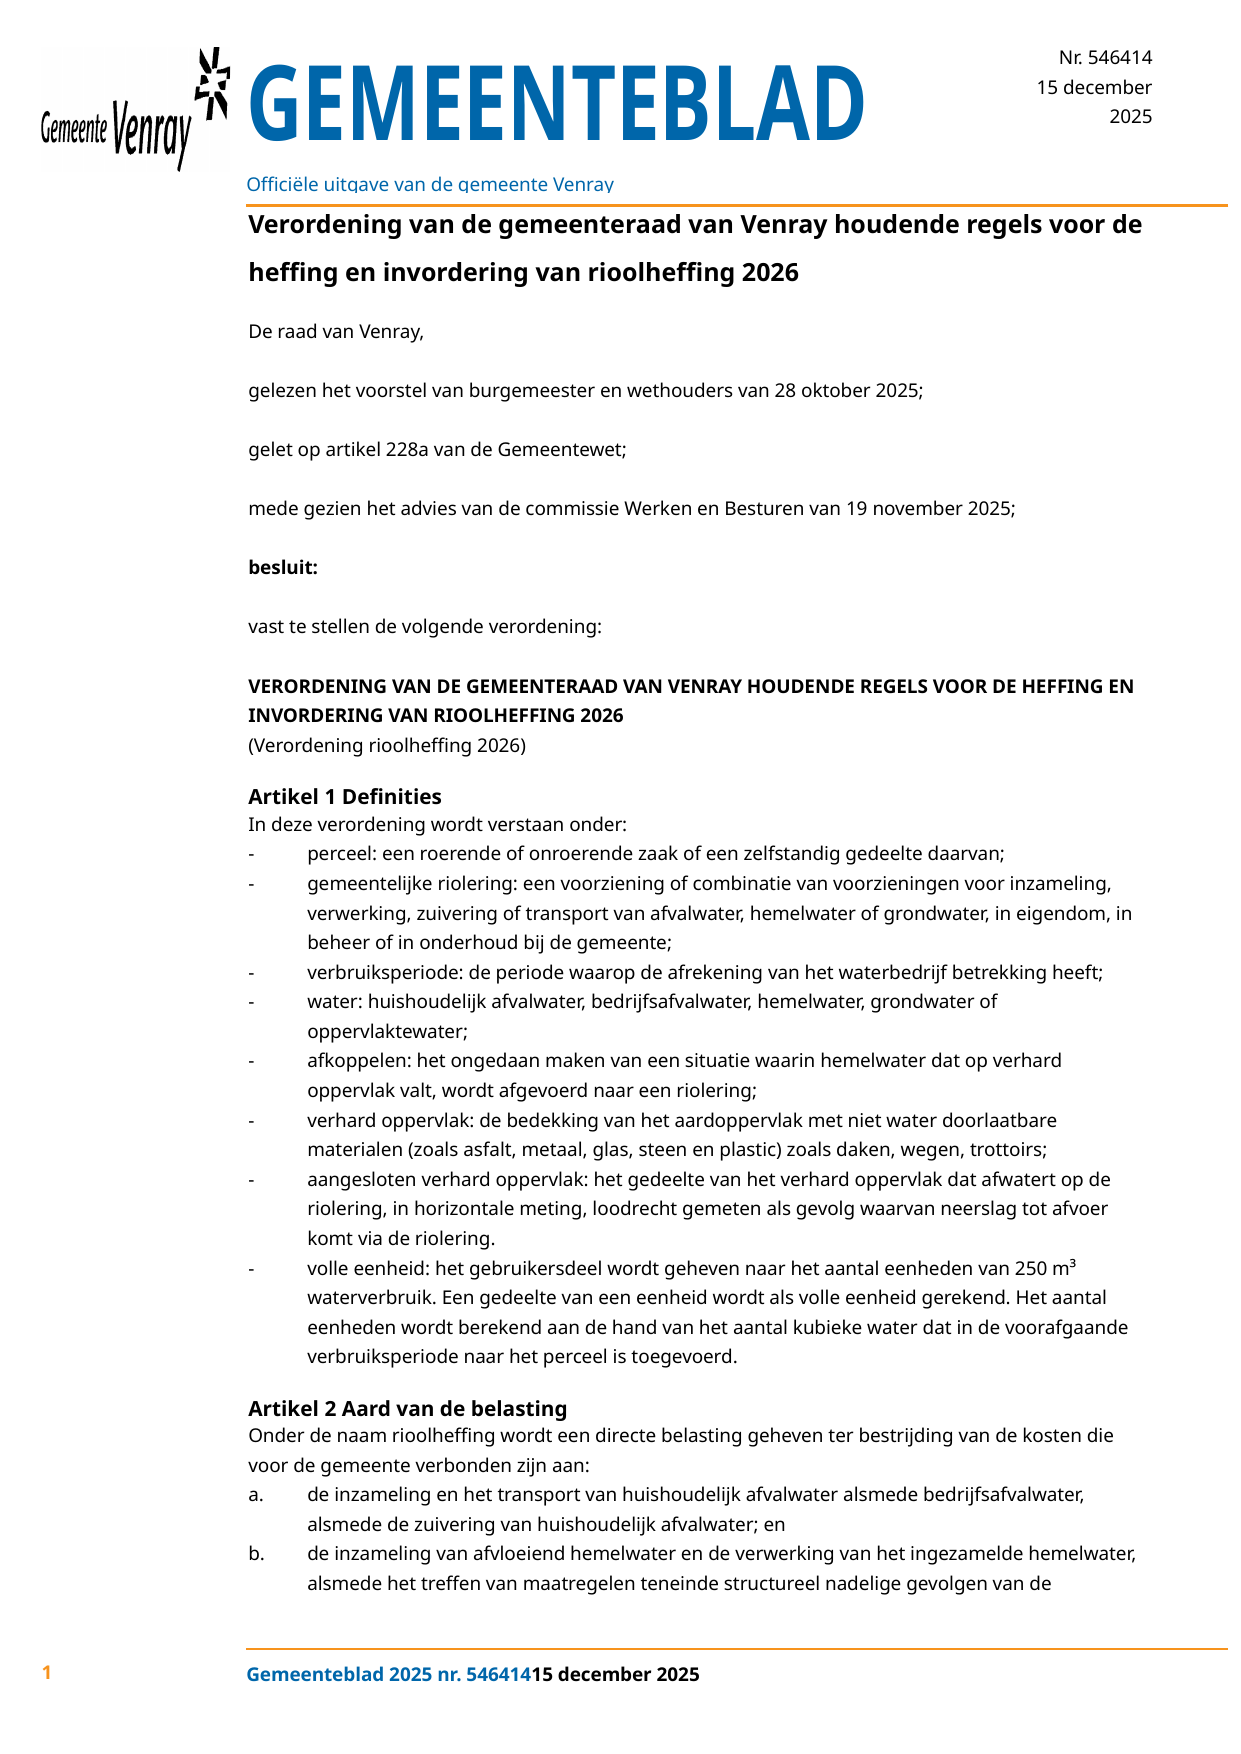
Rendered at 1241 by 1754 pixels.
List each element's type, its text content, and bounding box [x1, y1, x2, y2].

text (Verordening rioolheffing 2026) [248, 732, 1152, 758]
text Onder de naam rioolheffing wordt een directe belasting geheven ter bestrijding van de kosten die voor de gemeente verbonden zijn aan: [248, 1422, 1152, 1478]
list verbruiksperiode: de periode waarop de afrekening van het waterbedrijf betrekking heeft; [248, 959, 1152, 984]
list verhard oppervlak: de bedekking van het aardoppervlak met niet water doorlaatbare materialen (zoals asfalt, metaal, glas, steen en plastic) zoals daken, wegen, trottoirs; [248, 1107, 1152, 1162]
list afkoppelen: het ongedaan maken van een situatie waarin hemelwater dat op verhard oppervlak valt, wordt afgevoerd naar een riolering; [248, 1048, 1152, 1103]
text mede gezien het advies van de commissie Werken en Besturen van 19 november 2025; [248, 495, 1152, 521]
text gelezen het voorstel van burgemeester en wethouders van 28 oktober 2025; [248, 377, 1152, 403]
list de inzameling van afvloeiend hemelwater en de verwerking van het ingezamelde hemelwater, alsmede het treffen van maatregelen teneinde structureel nadelige gevolgen van de [248, 1541, 1152, 1596]
list gemeentelijke riolering: een voorziening of combinatie van voorzieningen voor inzameling, verwerking, zuivering of transport van afvalwater, hemelwater of grondwater, in eigendom, in beheer of in onderhoud bij de gemeente; [248, 870, 1152, 955]
list volle eenheid: het gebruikersdeel wordt geheven naar het aantal eenheden van 250 m³ waterverbruik. Een gedeelte van een eenheid wordt als volle eenheid gerekend. Het aantal eenheden wordt berekend aan de hand van het aantal kubieke water dat in de voorafgaande verbruiksperiode naar het perceel is toegevoerd. [248, 1255, 1152, 1369]
text besluit: [248, 554, 1152, 580]
text Verordening van de gemeenteraad van Venray houdende regels voor de heffing en invordering van rioolheffing 2026 [248, 207, 1152, 288]
text VERORDENING VAN DE GEMEENTERAAD VAN VENRAY HOUDENDE REGELS VOOR DE HEFFING EN INVORDERING VAN RIOOLHEFFING 2026 [248, 673, 1152, 728]
list perceel: een roerende of onroerende zaak of een zelfstandig gedeelte daarvan; [248, 841, 1152, 866]
list aangesloten verhard oppervlak: het gedeelte van het verhard oppervlak dat afwatert op de riolering, in horizontale meting, loodrecht gemeten als gevolg waarvan neerslag tot afvoer komt via de riolering. [248, 1166, 1152, 1251]
text In deze verordening wordt verstaan onder: [248, 811, 1152, 837]
picture [41, 47, 231, 172]
text Artikel 2 Aard van de belasting [248, 1394, 1152, 1422]
text gelet op artikel 228a van de Gemeentewet; [248, 436, 1152, 462]
text Artikel 1 Definities [248, 782, 1152, 811]
list water: huishoudelijk afvalwater, bedrijfsafvalwater, hemelwater, grondwater of oppervlaktewater; [248, 988, 1152, 1044]
text De raad van Venray, [248, 318, 1152, 344]
list de inzameling en het transport van huishoudelijk afvalwater alsmede bedrijfsafvalwater, alsmede de zuivering van huishoudelijk afvalwater; en [248, 1481, 1152, 1537]
text vast te stellen de volgende verordening: [248, 614, 1152, 639]
